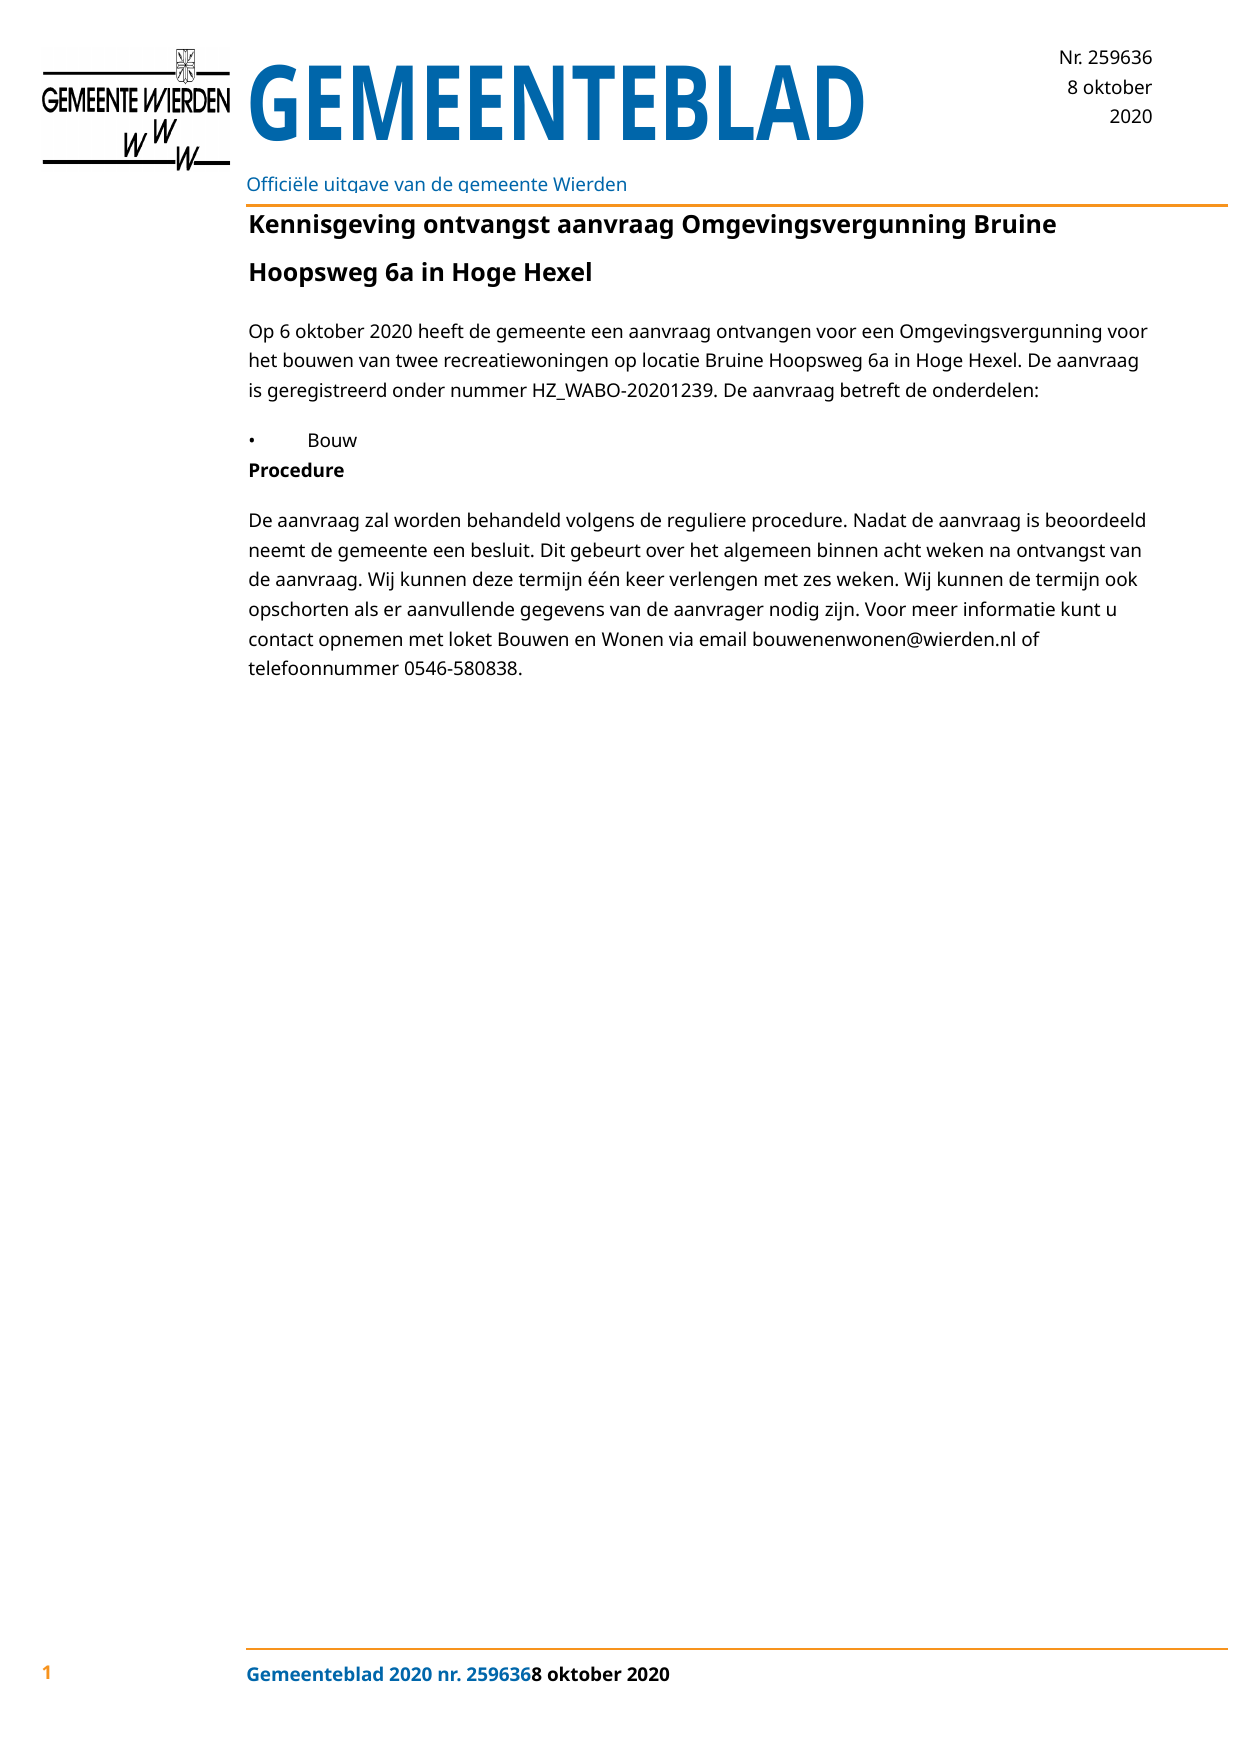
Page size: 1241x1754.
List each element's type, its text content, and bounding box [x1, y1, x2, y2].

picture [41, 47, 231, 172]
text Kennisgeving ontvangst aanvraag Omgevingsvergunning Bruine Hoopsweg 6a in Hoge Hexel [248, 207, 1152, 288]
text De aanvraag zal worden behandeld volgens de reguliere procedure. Nadat de aanvraag is beoordeeld neemt de gemeente een besluit. Dit gebeurt over het algemeen binnen acht weken na ontvangst van de aanvraag. Wij kunnen deze termijn één keer verlengen met zes weken. Wij kunnen de termijn ook opschorten als er aanvullende gegevens van de aanvrager nodig zijn. Voor meer informatie kunt u contact opnemen met loket Bouwen en Wonen via email bouwenenwonen@wierden.nl of telefoonnummer 0546-580838. [248, 507, 1152, 681]
text Op 6 oktober 2020 heeft de gemeente een aanvraag ontvangen voor een Omgevingsvergunning voor het bouwen van twee recreatiewoningen op locatie Bruine Hoopsweg 6a in Hoge Hexel. De aanvraag is geregistreerd onder nummer HZ_WABO-20201239. De aanvraag betreft de onderdelen: [248, 318, 1152, 403]
list Bouw [248, 427, 1152, 453]
text Procedure [248, 457, 1152, 483]
